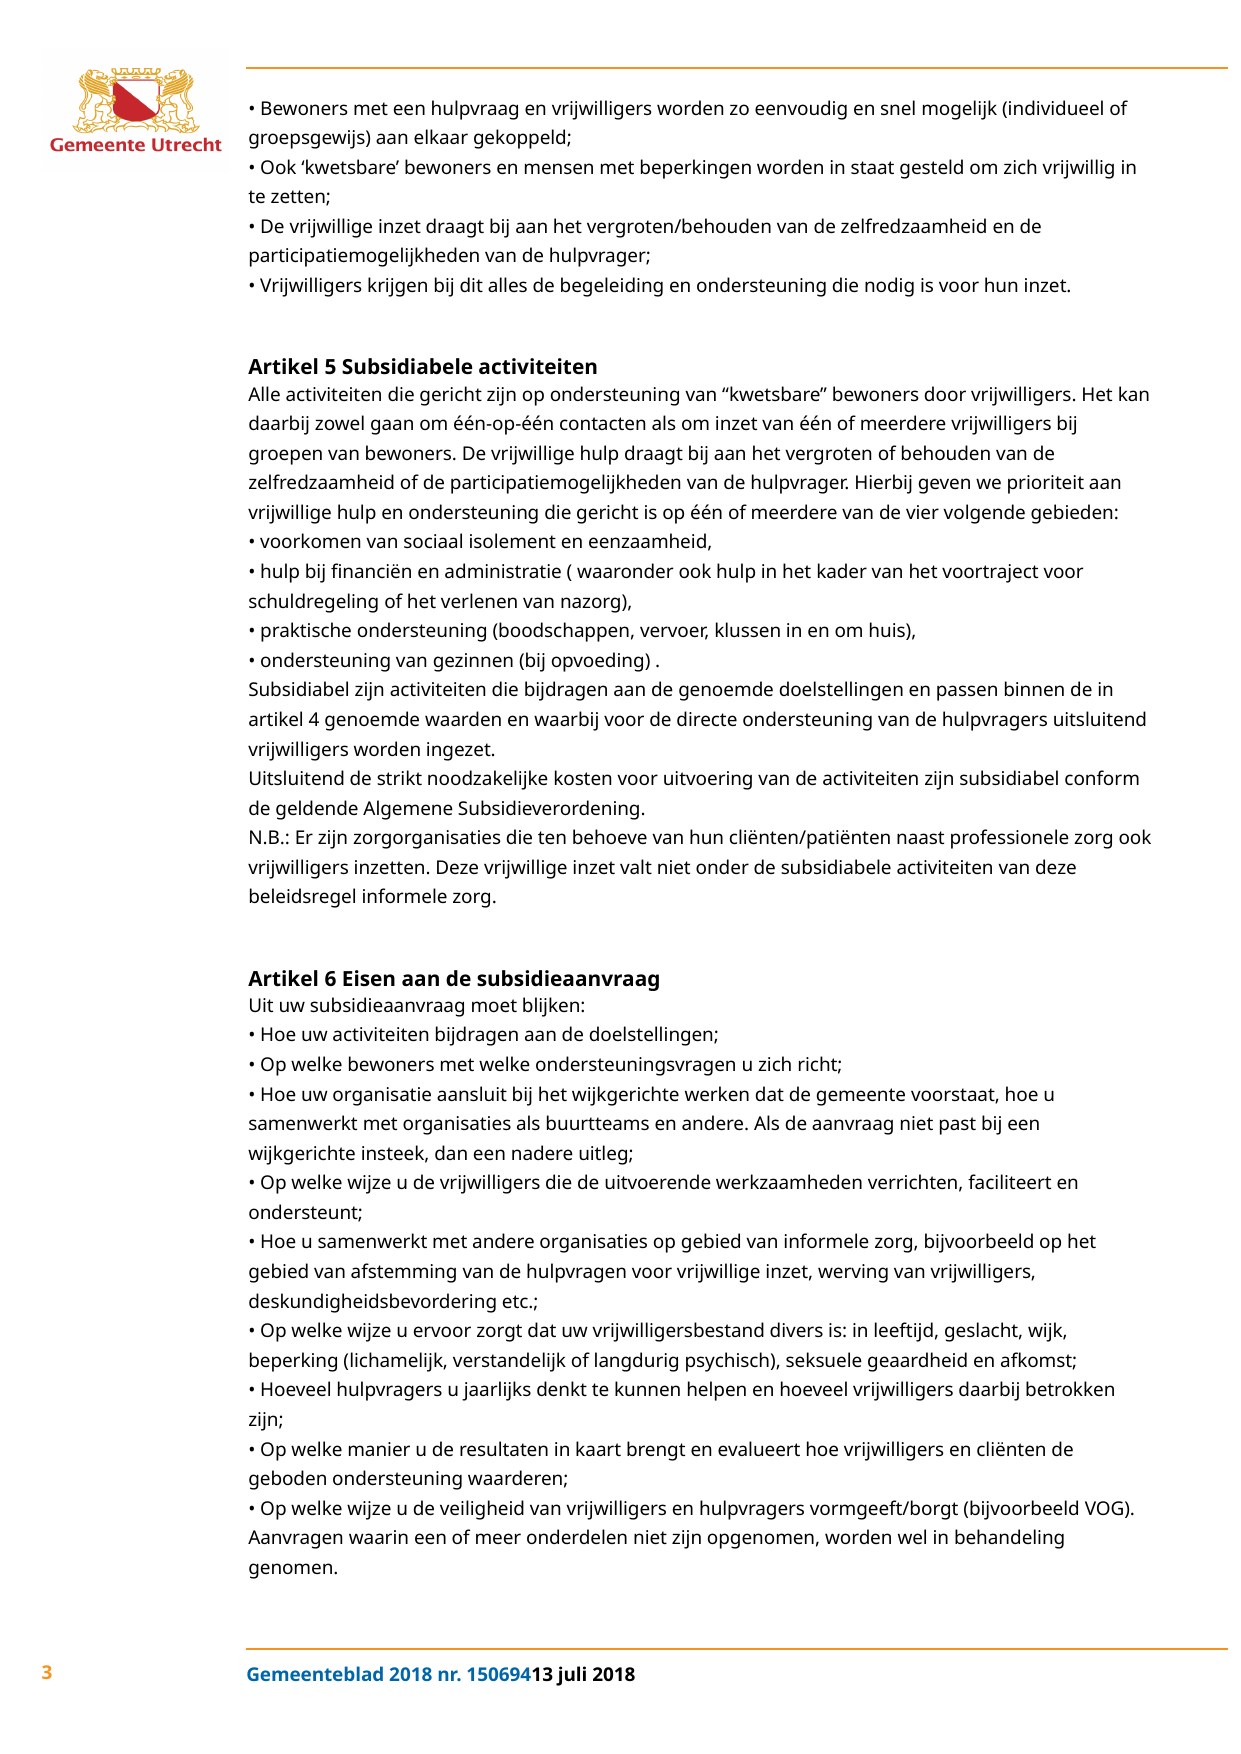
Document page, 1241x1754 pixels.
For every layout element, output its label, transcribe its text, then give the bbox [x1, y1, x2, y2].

picture [41, 47, 231, 172]
text • Op welke bewoners met welke ondersteuningsvragen u zich richt; [248, 1051, 1152, 1077]
text Artikel 5 Subsidiabele activiteiten [248, 352, 1152, 381]
text • Hoe uw activiteiten bijdragen aan de doelstellingen; [248, 1022, 1152, 1047]
text • praktische ondersteuning (boodschappen, vervoer, klussen in en om huis), [248, 617, 1152, 643]
text • Op welke wijze u ervoor zorgt dat uw vrijwilligersbestand divers is: in leeftijd, geslacht, wijk, beperking (lichamelijk, verstandelijk of langdurig psychisch), seksuele geaardheid en afkomst; [248, 1317, 1152, 1373]
text • Op welke wijze u de veiligheid van vrijwilligers en hulpvragers vormgeeft/borgt (bijvoorbeeld VOG). [248, 1495, 1152, 1521]
text • Op welke manier u de resultaten in kaart brengt en evalueert hoe vrijwilligers en cliënten de geboden ondersteuning waarderen; [248, 1436, 1152, 1491]
text Alle activiteiten die gericht zijn op ondersteuning van “kwetsbare” bewoners door vrijwilligers. Het kan daarbij zowel gaan om één-op-één contacten als om inzet van één of meerdere vrijwilligers bij groepen van bewoners. De vrijwillige hulp draagt bij aan het vergroten of behouden van de zelfredzaamheid of de participatiemogelijkheden van de hulpvrager. Hierbij geven we prioriteit aan vrijwillige hulp en ondersteuning die gericht is op één of meerdere van de vier volgende gebieden: [248, 381, 1152, 525]
text • Ook ‘kwetsbare’ bewoners en mensen met beperkingen worden in staat gesteld om zich vrijwillig in te zetten; [248, 154, 1152, 209]
text • Hoe u samenwerkt met andere organisaties op gebied van informele zorg, bijvoorbeeld op het gebied van afstemming van de hulpvragen voor vrijwillige inzet, werving van vrijwilligers, deskundigheidsbevordering etc.; [248, 1229, 1152, 1314]
text Uit uw subsidieaanvraag moet blijken: [248, 992, 1152, 1018]
text • hulp bij financiën en administratie ( waaronder ook hulp in het kader van het voortraject voor schuldregeling of het verlenen van nazorg), [248, 558, 1152, 613]
text Artikel 6 Eisen aan de subsidieaanvraag [248, 964, 1152, 992]
text • De vrijwillige inzet draagt bij aan het vergroten/behouden van de zelfredzaamheid en de participatiemogelijkheden van de hulpvrager; [248, 213, 1152, 268]
text N.B.: Er zijn zorgorganisaties die ten behoeve van hun cliënten/patiënten naast professionele zorg ook vrijwilligers inzetten. Deze vrijwillige inzet valt niet onder de subsidiabele activiteiten van deze beleidsregel informele zorg. [248, 824, 1152, 909]
text Aanvragen waarin een of meer onderdelen niet zijn opgenomen, worden wel in behandeling genomen. [248, 1524, 1152, 1580]
text • voorkomen van sociaal isolement en eenzaamheid, [248, 529, 1152, 554]
text • Vrijwilligers krijgen bij dit alles de begeleiding en ondersteuning die nodig is voor hun inzet. [248, 272, 1152, 298]
text Subsidiabel zijn activiteiten die bijdragen aan de genoemde doelstellingen en passen binnen de in artikel 4 genoemde waarden en waarbij voor de directe ondersteuning van de hulpvragers uitsluitend vrijwilligers worden ingezet. [248, 677, 1152, 761]
text • Hoeveel hulpvragers u jaarlijks denkt te kunnen helpen en hoeveel vrijwilligers daarbij betrokken zijn; [248, 1377, 1152, 1432]
text • Bewoners met een hulpvraag en vrijwilligers worden zo eenvoudig en snel mogelijk (individueel of groepsgewijs) aan elkaar gekoppeld; [248, 95, 1152, 150]
text • Hoe uw organisatie aansluit bij het wijkgerichte werken dat de gemeente voorstaat, hoe u samenwerkt met organisaties als buurtteams en andere. Als de aanvraag niet past bij een wijkgerichte insteek, dan een nadere uitleg; [248, 1081, 1152, 1166]
text • ondersteuning van gezinnen (bij opvoeding) . [248, 647, 1152, 673]
text • Op welke wijze u de vrijwilligers die de uitvoerende werkzaamheden verrichten, faciliteert en ondersteunt; [248, 1169, 1152, 1225]
text Uitsluitend de strikt noodzakelijke kosten voor uitvoering van de activiteiten zijn subsidiabel conform de geldende Algemene Subsidieverordening. [248, 765, 1152, 821]
